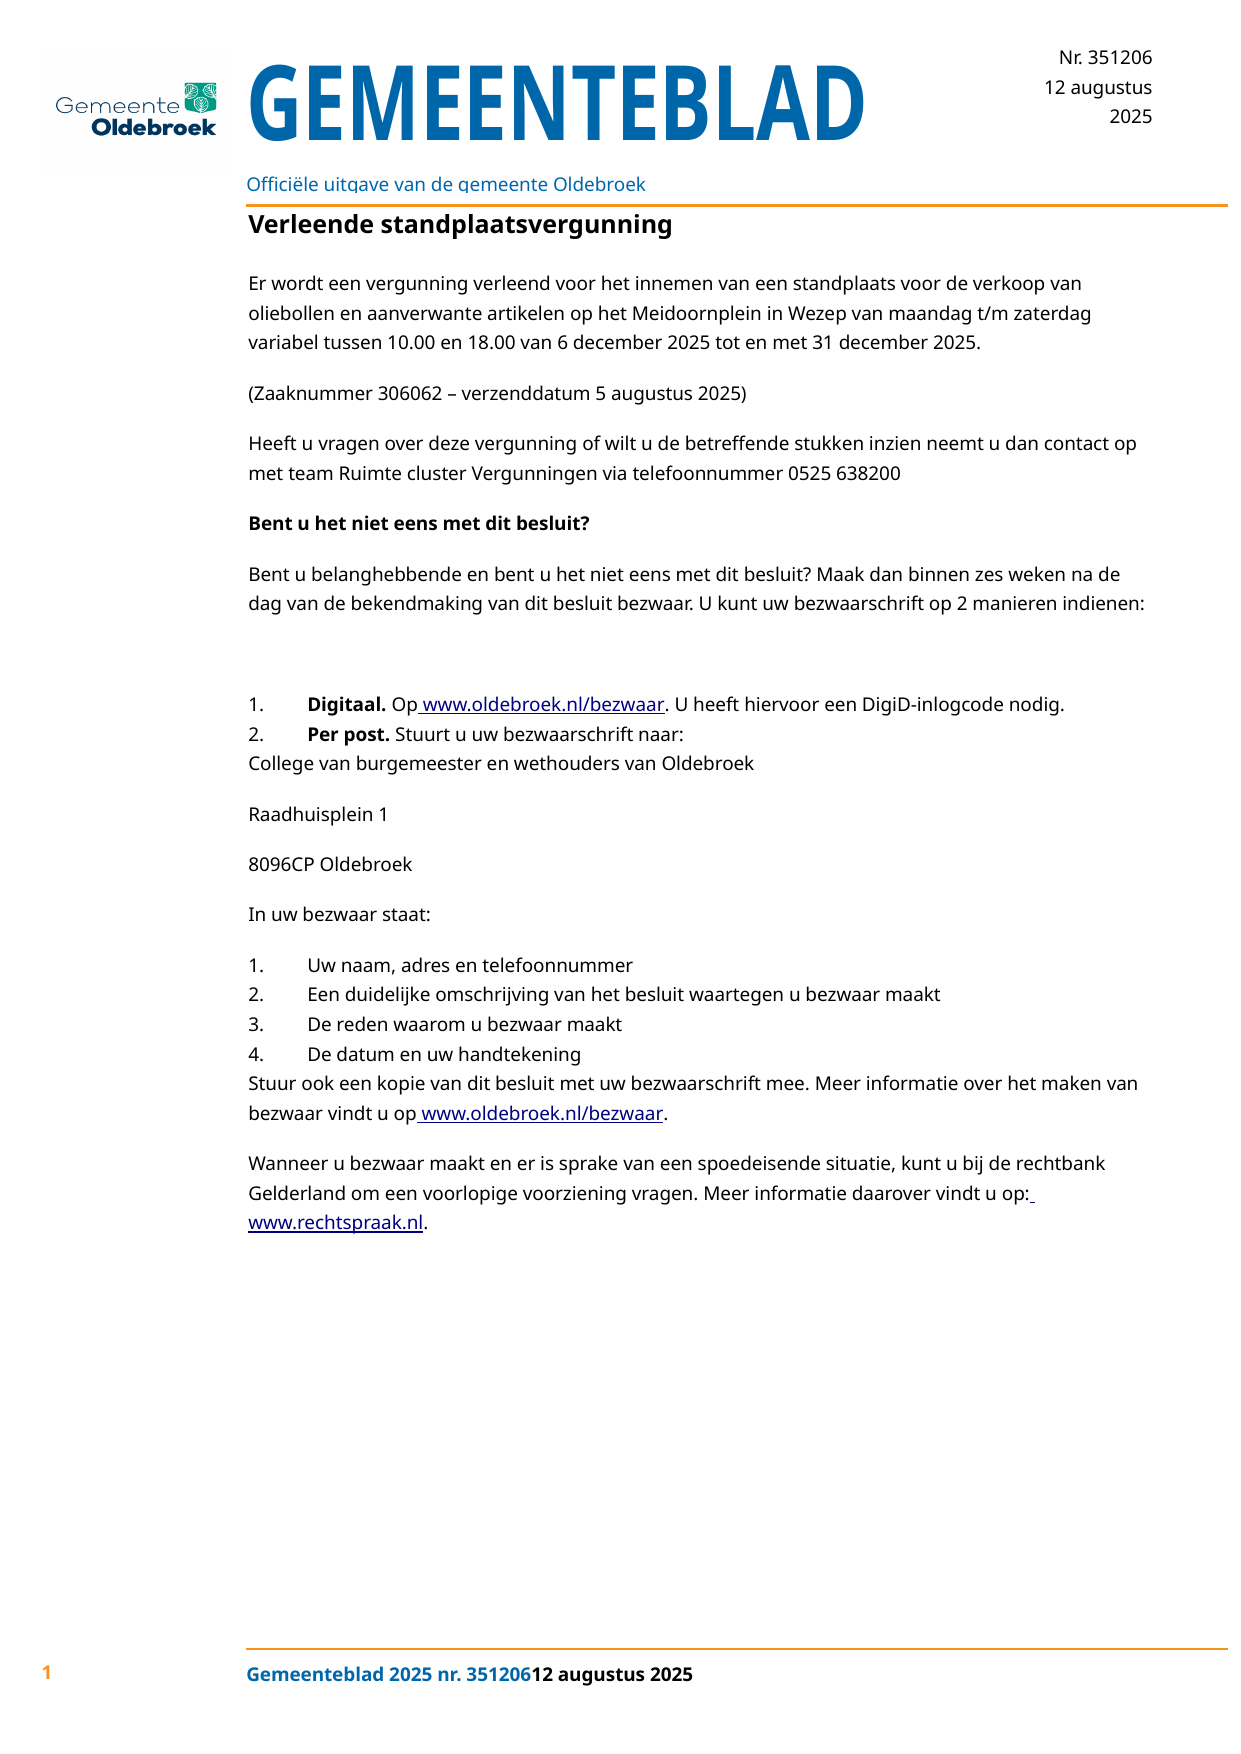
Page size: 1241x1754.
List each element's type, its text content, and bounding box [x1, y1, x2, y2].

text 8096CP Oldebroek [248, 851, 1152, 877]
text Stuur ook een kopie van dit besluit met uw bezwaarschrift mee. Meer informatie over het maken van bezwaar vindt u op www.oldebroek.nl/bezwaar. [248, 1070, 1152, 1126]
list De reden waarom u bezwaar maakt [248, 1011, 1152, 1037]
text Wanneer u bezwaar maakt en er is sprake van een spoedeisende situatie, kunt u bij de rechtbank Gelderland om een voorlopige voorziening vragen. Meer informatie daarover vindt u op: www.rechtspraak.nl. [248, 1150, 1152, 1235]
text Heeft u vragen over deze vergunning of wilt u de betreffende stukken inzien neemt u dan contact op met team Ruimte cluster Vergunningen via telefoonnummer 0525 638200 [248, 430, 1152, 486]
text Er wordt een vergunning verleend voor het innemen van een standplaats voor de verkoop van oliebollen en aanverwante artikelen op het Meidoornplein in Wezep van maandag t/m zaterdag variabel tussen 10.00 en 18.00 van 6 december 2025 tot en met 31 december 2025. [248, 270, 1152, 355]
text Bent u belanghebbende en bent u het niet eens met dit besluit? Maak dan binnen zes weken na de dag van de bekendmaking van dit besluit bezwaar. U kunt uw bezwaarschrift op 2 manieren indienen: [248, 561, 1152, 616]
text In uw bezwaar staat: [248, 902, 1152, 927]
list Digitaal. Op www.oldebroek.nl/bezwaar. U heeft hiervoor een DigiD-inlogcode nodig. [248, 691, 1152, 717]
list De datum en uw handtekening [248, 1041, 1152, 1066]
list Uw naam, adres en telefoonnummer [248, 952, 1152, 978]
picture [41, 47, 231, 172]
text (Zaaknummer 306062 – verzenddatum 5 augustus 2025) [248, 380, 1152, 406]
text Bent u het niet eens met dit besluit? [248, 510, 1152, 536]
text Raadhuisplein 1 [248, 801, 1152, 826]
text Verleende standplaatsvergunning [248, 207, 1152, 241]
text College van burgemeester en wethouders van Oldebroek [248, 750, 1152, 776]
list Per post. Stuurt u uw bezwaarschrift naar: [248, 721, 1152, 746]
list Een duidelijke omschrijving van het besluit waartegen u bezwaar maakt [248, 982, 1152, 1007]
